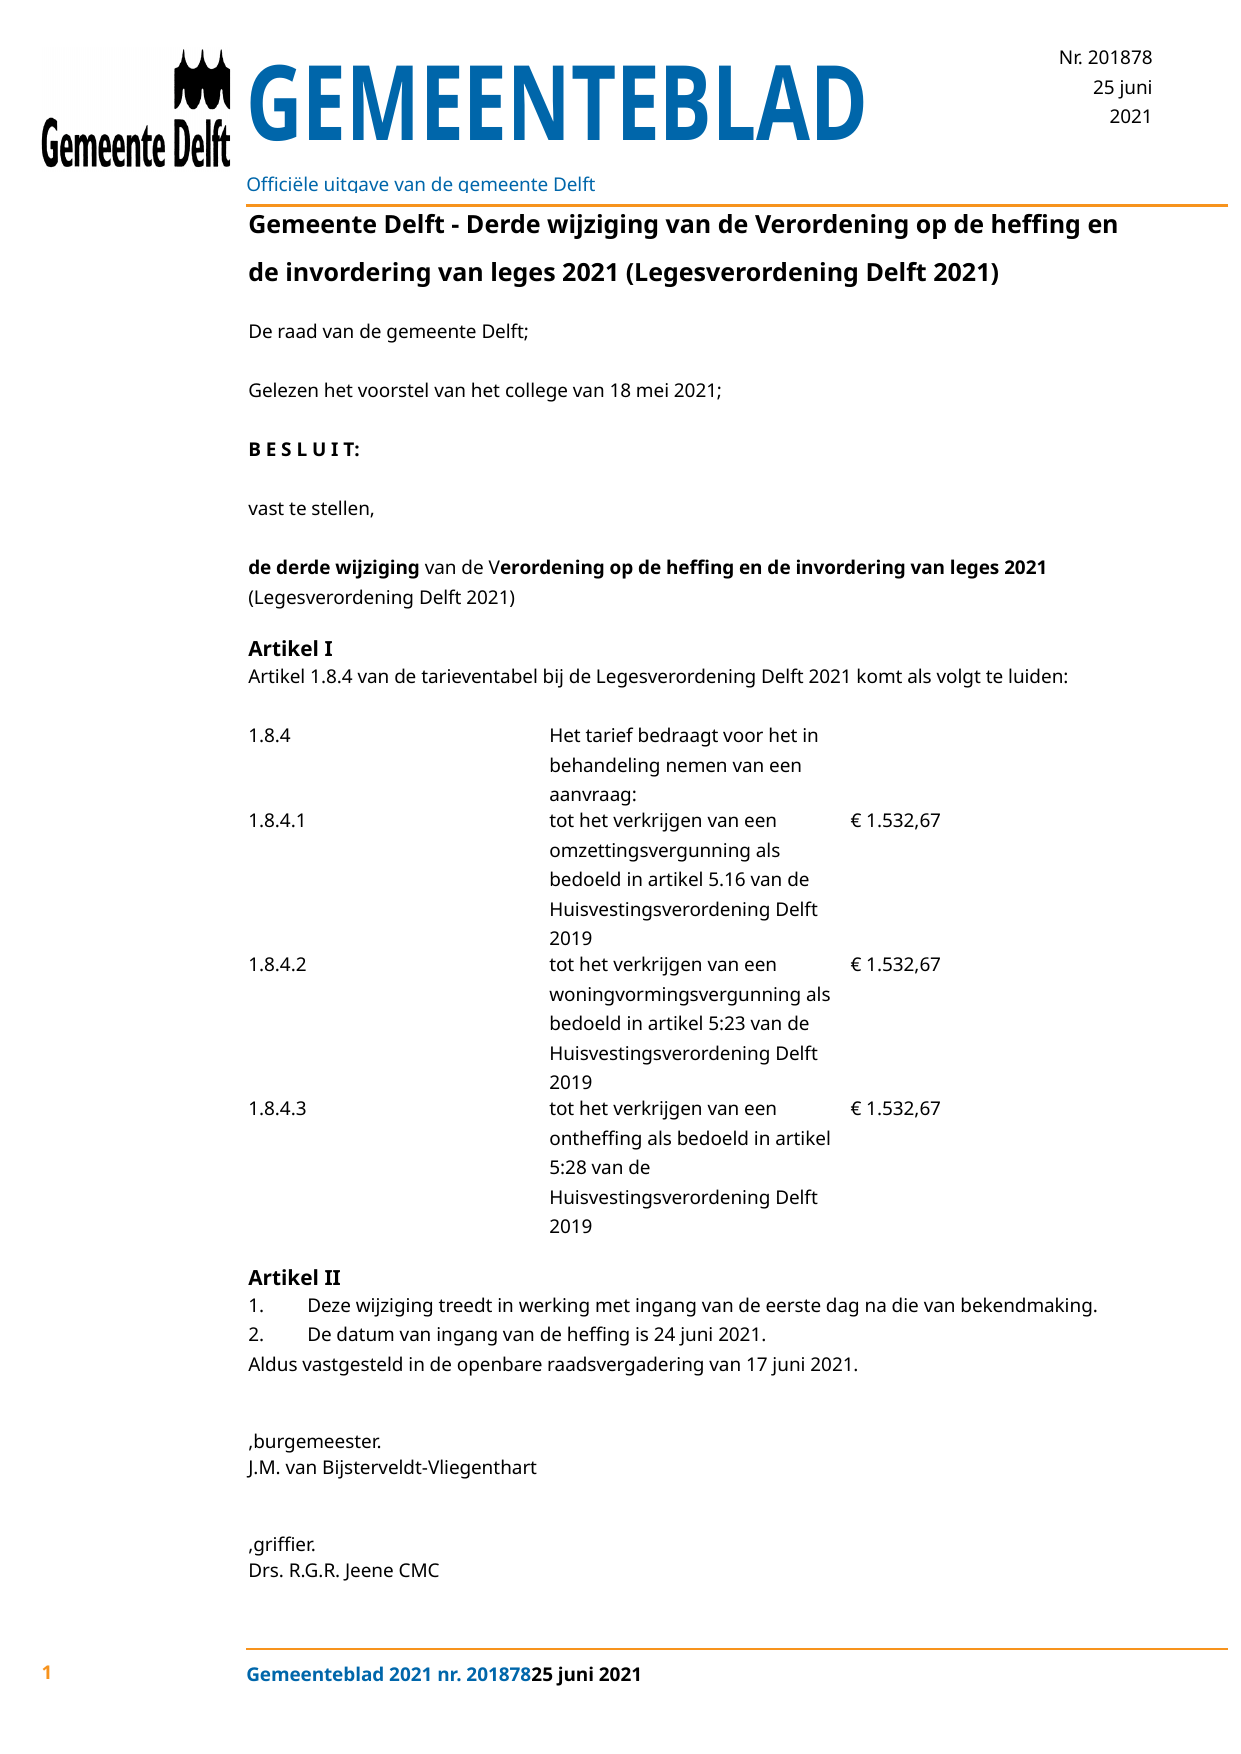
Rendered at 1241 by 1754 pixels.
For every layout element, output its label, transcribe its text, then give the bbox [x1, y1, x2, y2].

text ,burgemeester. [248, 1428, 1152, 1454]
text B E S L U I T: [248, 436, 1152, 462]
text Aldus vastgesteld in de openbare raadsvergadering van 17 juni 2021. [248, 1351, 1152, 1377]
table_header 1.8.4 [248, 722, 549, 807]
text Artikel 1.8.4 van de tarieventabel bij de Legesverordening Delft 2021 komt als volgt te luiden: [248, 663, 1152, 689]
text Artikel II [248, 1263, 1152, 1292]
table_header Het tarief bedraagt voor het in behandeling nemen van een aanvraag: [549, 722, 850, 807]
text Gelezen het voorstel van het college van 18 mei 2021; [248, 377, 1152, 403]
table_cell 1.8.4.1 [248, 807, 549, 951]
text vast te stellen, [248, 495, 1152, 521]
table_cell tot het verkrijgen van een ontheffing als bedoeld in artikel 5:28 van de Huisvestingsverordening Delft 2019 [549, 1095, 850, 1239]
table_cell € 1.532,67 [850, 951, 1152, 1095]
text J.M. van Bijsterveldt-Vliegenthart [248, 1454, 1152, 1480]
table_cell € 1.532,67 [850, 1095, 1152, 1239]
table_cell tot het verkrijgen van een omzettingsvergunning als bedoeld in artikel 5.16 van de Huisvestingsverordening Delft 2019 [549, 807, 850, 951]
text ,griffier. [248, 1531, 1152, 1557]
list Deze wijziging treedt in werking met ingang van de eerste dag na die van bekendmaking. [248, 1292, 1152, 1318]
table_header [850, 722, 1152, 807]
table_cell tot het verkrijgen van een woningvormingsvergunning als bedoeld in artikel 5:23 van de Huisvestingsverordening Delft 2019 [549, 951, 850, 1095]
table_cell 1.8.4.2 [248, 951, 549, 1095]
table_cell € 1.532,67 [850, 807, 1152, 951]
text Drs. R.G.R. Jeene CMC [248, 1557, 1152, 1583]
text Gemeente Delft - Derde wijziging van de Verordening op de heffing en de invordering van leges 2021 (Legesverordening Delft 2021) [248, 207, 1152, 288]
picture [41, 47, 231, 172]
text De raad van de gemeente Delft; [248, 318, 1152, 344]
list De datum van ingang van de heffing is 24 juni 2021. [248, 1321, 1152, 1347]
text Artikel I [248, 634, 1152, 663]
text de derde wijziging van de Verordening op de heffing en de invordering van leges 2021 (Legesverordening Delft 2021) [248, 554, 1152, 610]
table_cell 1.8.4.3 [248, 1095, 549, 1239]
